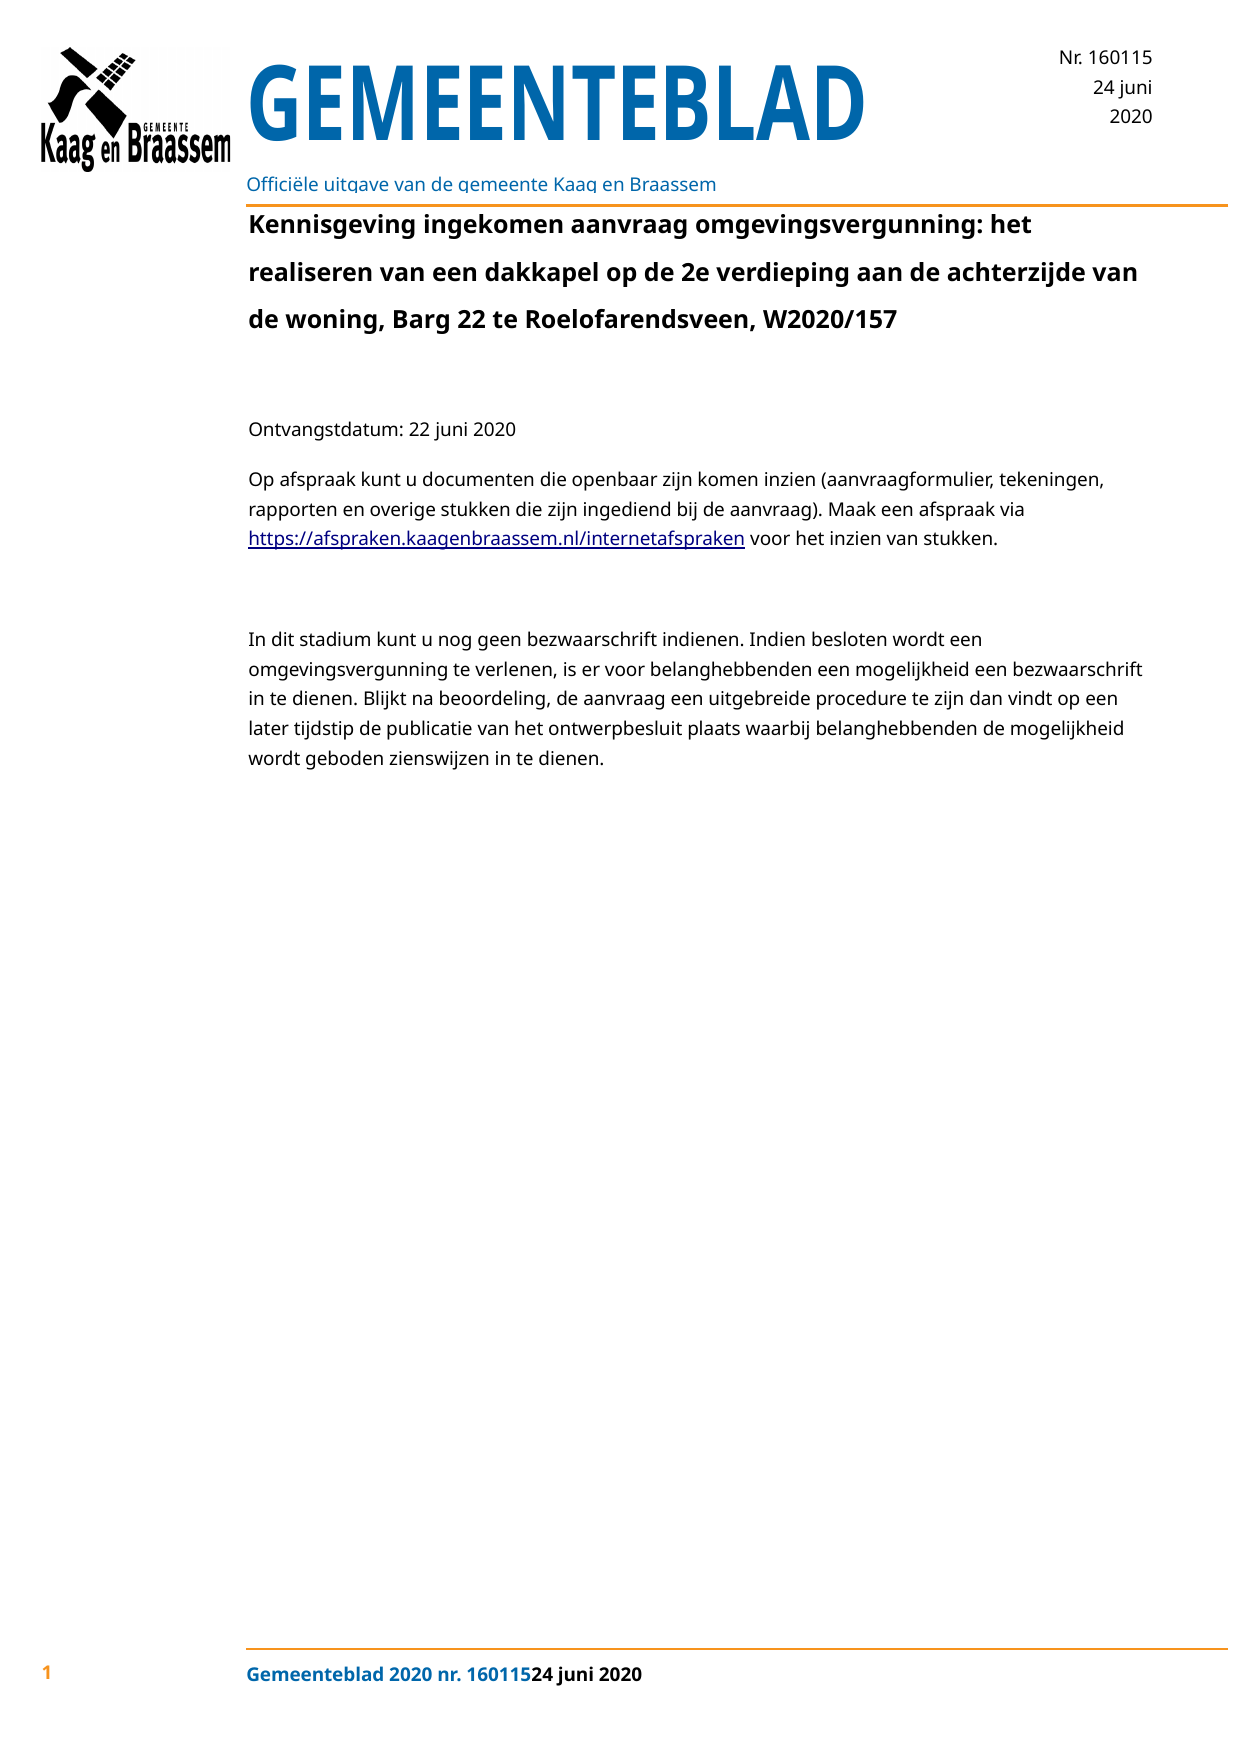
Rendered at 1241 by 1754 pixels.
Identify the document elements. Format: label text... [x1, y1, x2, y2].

text Kennisgeving ingekomen aanvraag omgevingsvergunning: het realiseren van een dakkapel op de 2e verdieping aan de achterzijde van de woning, Barg 22 te Roelofarendsveen, W2020/157 [248, 207, 1152, 336]
text Ontvangstdatum: 22 juni 2020 [248, 416, 1152, 442]
text Op afspraak kunt u documenten die openbaar zijn komen inzien (aanvraagformulier, tekeningen, rapporten en overige stukken die zijn ingediend bij de aanvraag). Maak een afspraak via https://afspraken.kaagenbraassem.nl/internetafspraken voor het inzien van stukken. [248, 466, 1152, 551]
text In dit stadium kunt u nog geen bezwaarschrift indienen. Indien besloten wordt een omgevingsvergunning te verlenen, is er voor belanghebbenden een mogelijkheid een bezwaarschrift in te dienen. Blijkt na beoordeling, de aanvraag een uitgebreide procedure te zijn dan vindt op een later tijdstip de publicatie van het ontwerpbesluit plaats waarbij belanghebbenden de mogelijkheid wordt geboden zienswijzen in te dienen. [248, 626, 1152, 770]
picture [41, 47, 231, 172]
